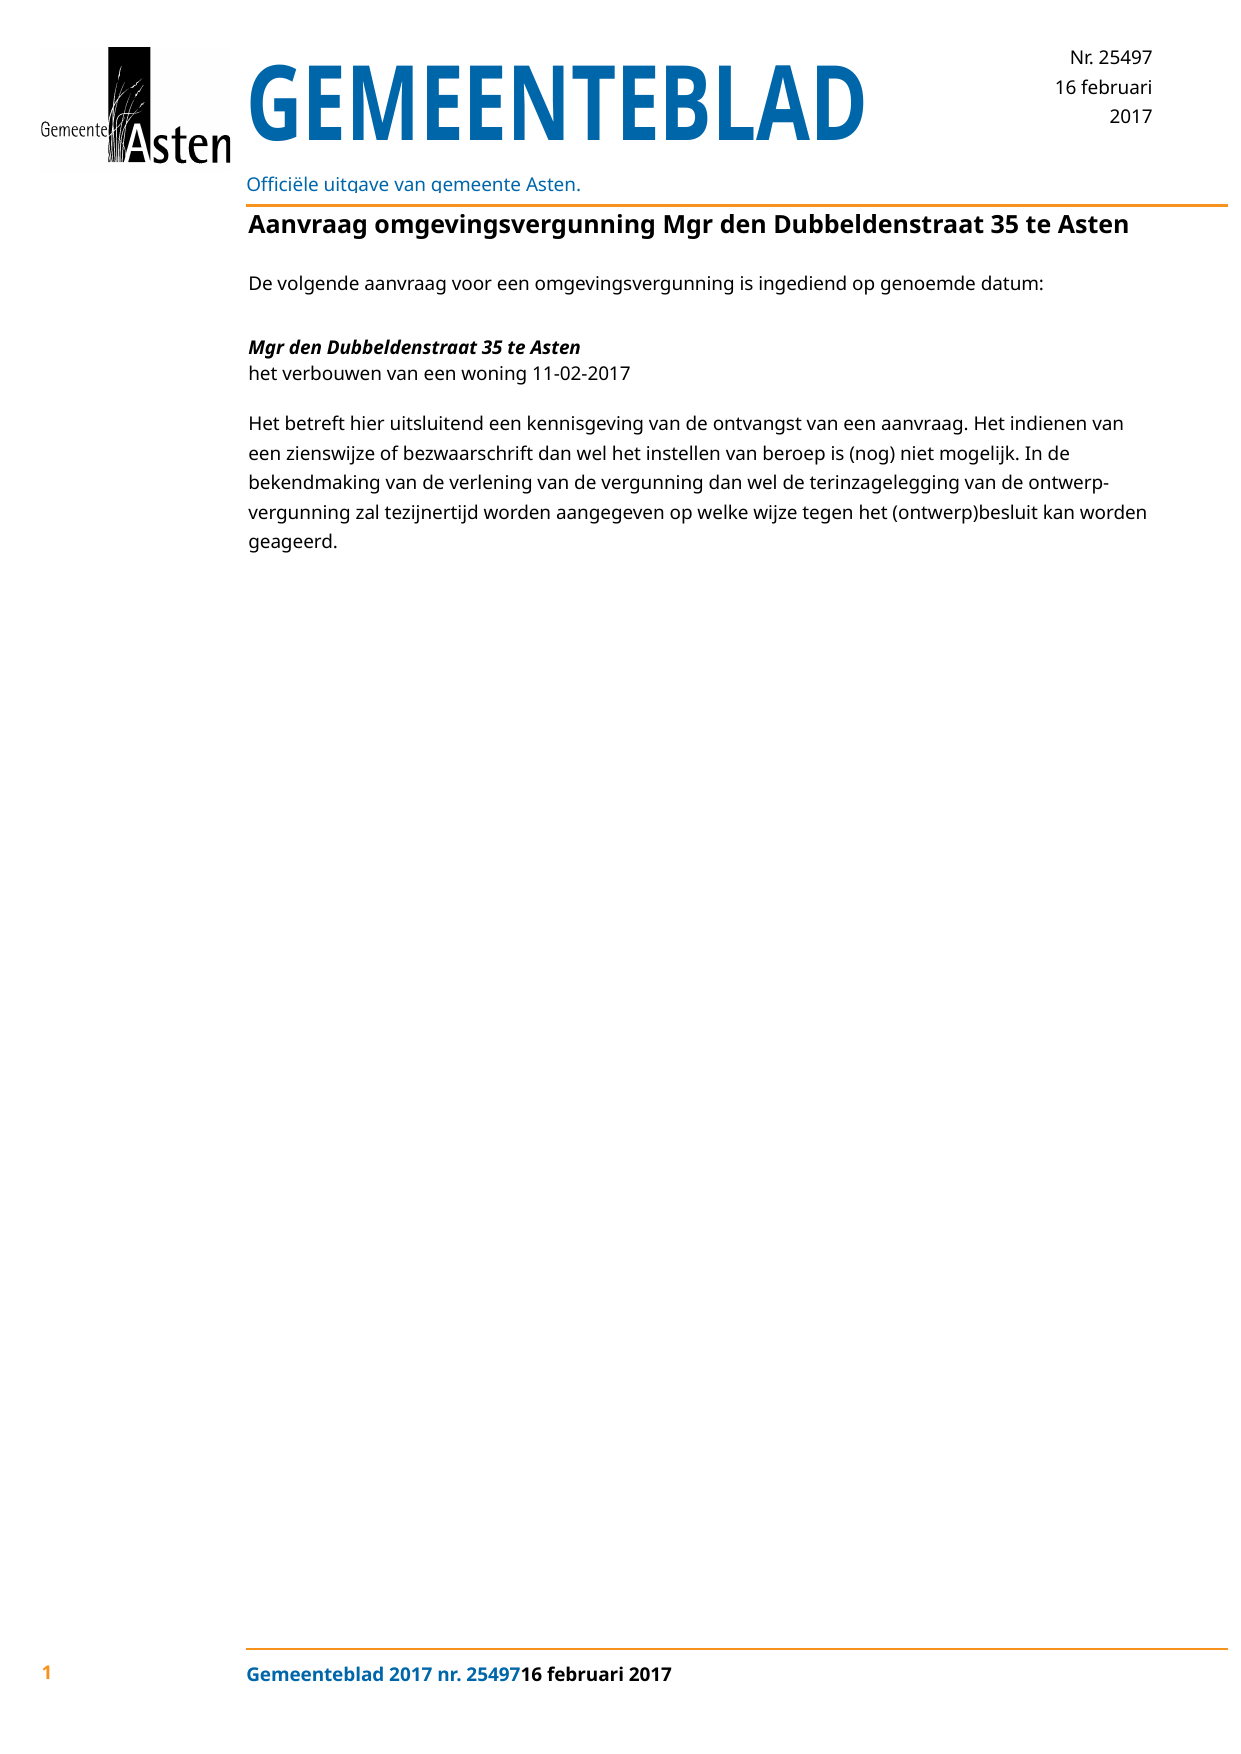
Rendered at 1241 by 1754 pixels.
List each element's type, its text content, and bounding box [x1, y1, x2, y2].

text Aanvraag omgevingsvergunning Mgr den Dubbeldenstraat 35 te Asten [248, 207, 1152, 241]
picture [41, 47, 231, 172]
text Mgr den Dubbeldenstraat 35 te Asten [248, 334, 1152, 360]
text het verbouwen van een woning 11-02-2017 [248, 360, 1152, 386]
text De volgende aanvraag voor een omgevingsvergunning is ingediend op genoemde datum: [248, 270, 1152, 296]
text Het betreft hier uitsluitend een kennisgeving van de ontvangst van een aanvraag. Het indienen van een zienswijze of bezwaarschrift dan wel het instellen van beroep is (nog) niet mogelijk. In de bekendmaking van de verlening van de vergunning dan wel de terinzagelegging van de ontwerp-vergunning zal tezijnertijd worden aangegeven op welke wijze tegen het (ontwerp)besluit kan worden geageerd. [248, 410, 1152, 554]
